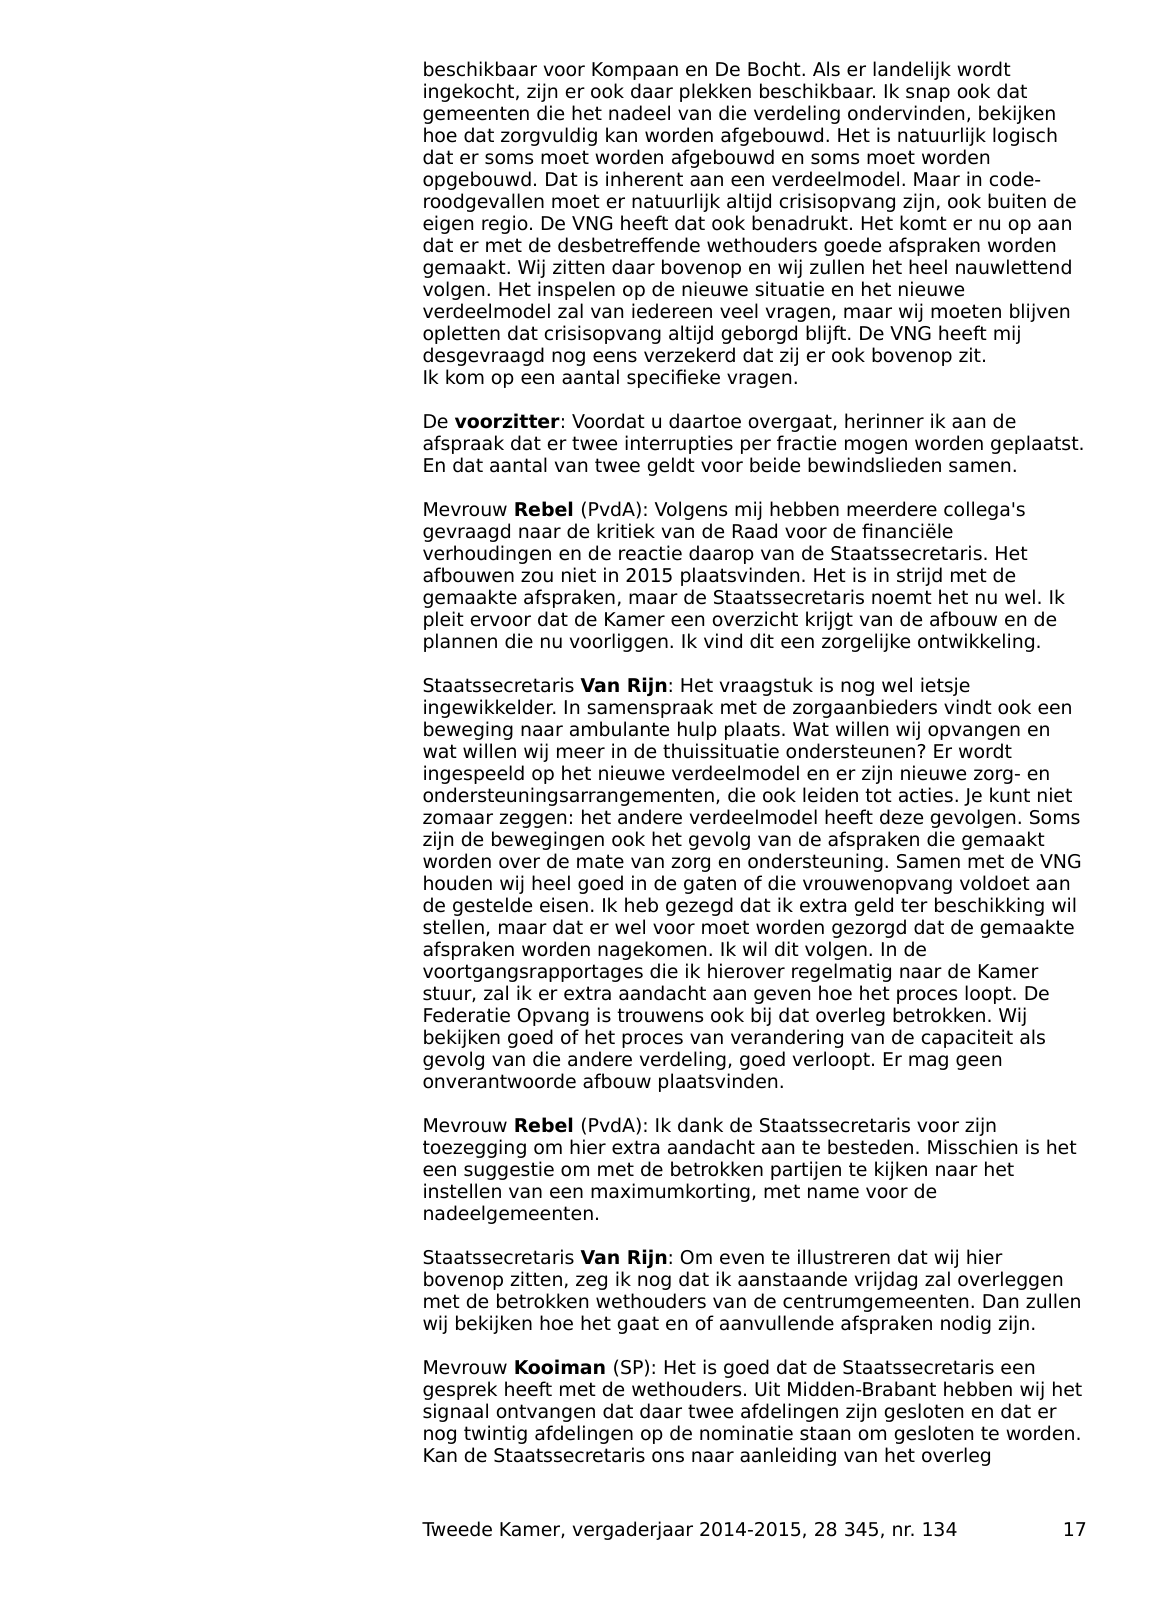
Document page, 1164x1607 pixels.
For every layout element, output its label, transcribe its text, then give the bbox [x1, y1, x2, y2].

text beschikbaar voor Kompaan en De Bocht. Als er landelijk wordt ingekocht, zijn er ook daar plekken beschikbaar. Ik snap ook dat gemeenten die het nadeel van die verdeling ondervinden, bekijken hoe dat zorgvuldig kan worden afgebouwd. Het is natuurlijk logisch dat er soms moet worden afgebouwd en soms moet worden opgebouwd. Dat is inherent aan een verdeelmodel. Maar in code-roodgevallen moet er natuurlijk altijd crisisopvang zijn, ook buiten de eigen regio. De VNG heeft dat ook benadrukt. Het komt er nu op aan dat er met de desbetreffende wethouders goede afspraken worden gemaakt. Wij zitten daar bovenop en wij zullen het heel nauwlettend volgen. Het inspelen op de nieuwe situatie en het nieuwe verdeelmodel zal van iedereen veel vragen, maar wij moeten blijven opletten dat crisisopvang altijd geborgd blijft. De VNG heeft mij desgevraagd nog eens verzekerd dat zij er ook bovenop zit. [422, 59, 1087, 367]
text Ik kom op een aantal specifieke vragen. [422, 367, 1087, 389]
text De voorzitter: Voordat u daartoe overgaat, herinner ik aan de afspraak dat er twee interrupties per fractie mogen worden geplaatst. En dat aantal van twee geldt voor beide bewindslieden samen. [422, 411, 1087, 477]
text Staatssecretaris Van Rijn: Het vraagstuk is nog wel ietsje ingewikkelder. In samenspraak met de zorgaanbieders vindt ook een beweging naar ambulante hulp plaats. Wat willen wij opvangen en wat willen wij meer in de thuissituatie ondersteunen? Er wordt ingespeeld op het nieuwe verdeelmodel en er zijn nieuwe zorg- en ondersteuningsarrangementen, die ook leiden tot acties. Je kunt niet zomaar zeggen: het andere verdeelmodel heeft deze gevolgen. Soms zijn de bewegingen ook het gevolg van de afspraken die gemaakt worden over de mate van zorg en ondersteuning. Samen met de VNG houden wij heel goed in de gaten of die vrouwenopvang voldoet aan de gestelde eisen. Ik heb gezegd dat ik extra geld ter beschikking wil stellen, maar dat er wel voor moet worden gezorgd dat de gemaakte afspraken worden nagekomen. Ik wil dit volgen. In de voortgangsrapportages die ik hierover regelmatig naar de Kamer stuur, zal ik er extra aandacht aan geven hoe het proces loopt. De Federatie Opvang is trouwens ook bij dat overleg betrokken. Wij bekijken goed of het proces van verandering van de capaciteit als gevolg van die andere verdeling, goed verloopt. Er mag geen onverantwoorde afbouw plaatsvinden. [422, 675, 1087, 1093]
text Mevrouw Kooiman (SP): Het is goed dat de Staatssecretaris een gesprek heeft met de wethouders. Uit Midden-Brabant hebben wij het signaal ontvangen dat daar twee afdelingen zijn gesloten en dat er nog twintig afdelingen op de nominatie staan om gesloten te worden. Kan de Staatssecretaris ons naar aanleiding van het overleg [422, 1357, 1087, 1467]
text Staatssecretaris Van Rijn: Om even te illustreren dat wij hier bovenop zitten, zeg ik nog dat ik aanstaande vrijdag zal overleggen met de betrokken wethouders van de centrumgemeenten. Dan zullen wij bekijken hoe het gaat en of aanvullende afspraken nodig zijn. [422, 1247, 1087, 1335]
text Mevrouw Rebel (PvdA): Volgens mij hebben meerdere collega's gevraagd naar de kritiek van de Raad voor de financiële verhoudingen en de reactie daarop van de Staatssecretaris. Het afbouwen zou niet in 2015 plaatsvinden. Het is in strijd met de gemaakte afspraken, maar de Staatssecretaris noemt het nu wel. Ik pleit ervoor dat de Kamer een overzicht krijgt van de afbouw en de plannen die nu voorliggen. Ik vind dit een zorgelijke ontwikkeling. [422, 499, 1087, 653]
text Mevrouw Rebel (PvdA): Ik dank de Staatssecretaris voor zijn toezegging om hier extra aandacht aan te besteden. Misschien is het een suggestie om met de betrokken partijen te kijken naar het instellen van een maximumkorting, met name voor de nadeelgemeenten. [422, 1115, 1087, 1225]
